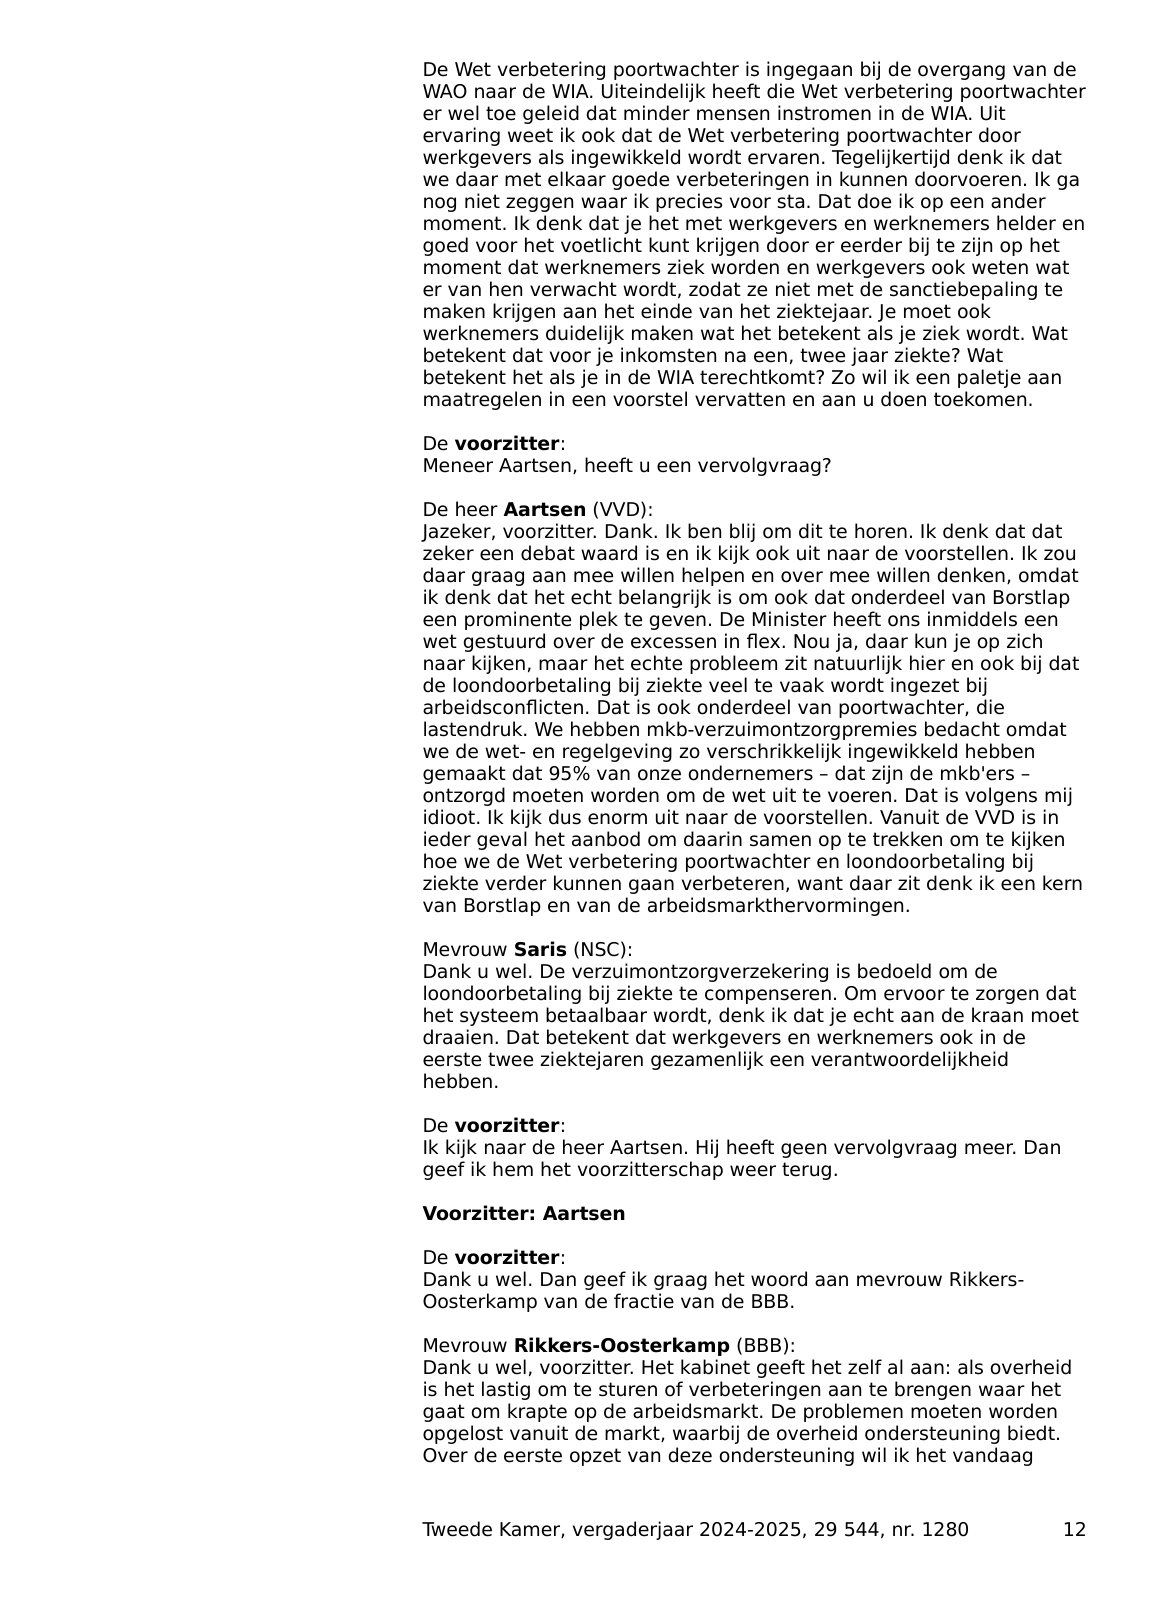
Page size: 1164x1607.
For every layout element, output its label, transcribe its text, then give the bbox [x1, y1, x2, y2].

text De Wet verbetering poortwachter is ingegaan bij de overgang van de WAO naar de WIA. Uiteindelijk heeft die Wet verbetering poortwachter er wel toe geleid dat minder mensen instromen in de WIA. Uit ervaring weet ik ook dat de Wet verbetering poortwachter door werkgevers als ingewikkeld wordt ervaren. Tegelijkertijd denk ik dat we daar met elkaar goede verbeteringen in kunnen doorvoeren. Ik ga nog niet zeggen waar ik precies voor sta. Dat doe ik op een ander moment. Ik denk dat je het met werkgevers en werknemers helder en goed voor het voetlicht kunt krijgen door er eerder bij te zijn op het moment dat werknemers ziek worden en werkgevers ook weten wat er van hen verwacht wordt, zodat ze niet met de sanctiebepaling te maken krijgen aan het einde van het ziektejaar. Je moet ook werknemers duidelijk maken wat het betekent als je ziek wordt. Wat betekent dat voor je inkomsten na een, twee jaar ziekte? Wat betekent het als je in de WIA terechtkomt? Zo wil ik een paletje aan maatregelen in een voorstel vervatten en aan u doen toekomen. [422, 59, 1087, 411]
text Dank u wel. De verzuimontzorgverzekering is bedoeld om de loondoorbetaling bij ziekte te compenseren. Om ervoor te zorgen dat het systeem betaalbaar wordt, denk ik dat je echt aan de kraan moet draaien. Dat betekent dat werkgevers en werknemers ook in de eerste twee ziektejaren gezamenlijk een verantwoordelijkheid hebben. [422, 961, 1087, 1093]
text Dank u wel. Dan geef ik graag het woord aan mevrouw Rikkers-Oosterkamp van de fractie van de BBB. [422, 1269, 1087, 1313]
text De voorzitter: [422, 433, 1087, 455]
text De voorzitter: [422, 1115, 1087, 1137]
text Mevrouw Rikkers-Oosterkamp (BBB): [422, 1335, 1087, 1357]
text De heer Aartsen (VVD): [422, 499, 1087, 521]
text Ik kijk naar de heer Aartsen. Hij heeft geen vervolgvraag meer. Dan geef ik hem het voorzitterschap weer terug. [422, 1137, 1087, 1181]
text Jazeker, voorzitter. Dank. Ik ben blij om dit te horen. Ik denk dat dat zeker een debat waard is en ik kijk ook uit naar de voorstellen. Ik zou daar graag aan mee willen helpen en over mee willen denken, omdat ik denk dat het echt belangrijk is om ook dat onderdeel van Borstlap een prominente plek te geven. De Minister heeft ons inmiddels een wet gestuurd over de excessen in flex. Nou ja, daar kun je op zich naar kijken, maar het echte probleem zit natuurlijk hier en ook bij dat de loondoorbetaling bij ziekte veel te vaak wordt ingezet bij arbeidsconflicten. Dat is ook onderdeel van poortwachter, die lastendruk. We hebben mkb-verzuimontzorgpremies bedacht omdat we de wet- en regelgeving zo verschrikkelijk ingewikkeld hebben gemaakt dat 95% van onze ondernemers – dat zijn de mkb'ers – ontzorgd moeten worden om de wet uit te voeren. Dat is volgens mij idioot. Ik kijk dus enorm uit naar de voorstellen. Vanuit de VVD is in ieder geval het aanbod om daarin samen op te trekken om te kijken hoe we de Wet verbetering poortwachter en loondoorbetaling bij ziekte verder kunnen gaan verbeteren, want daar zit denk ik een kern van Borstlap en van de arbeidsmarkthervormingen. [422, 521, 1087, 917]
text Voorzitter: Aartsen [422, 1203, 1087, 1225]
text De voorzitter: [422, 1247, 1087, 1269]
text Mevrouw Saris (NSC): [422, 939, 1087, 961]
text Dank u wel, voorzitter. Het kabinet geeft het zelf al aan: als overheid is het lastig om te sturen of verbeteringen aan te brengen waar het gaat om krapte op de arbeidsmarkt. De problemen moeten worden opgelost vanuit de markt, waarbij de overheid ondersteuning biedt. Over de eerste opzet van deze ondersteuning wil ik het vandaag [422, 1357, 1087, 1467]
text Meneer Aartsen, heeft u een vervolgvraag? [422, 455, 1087, 477]
